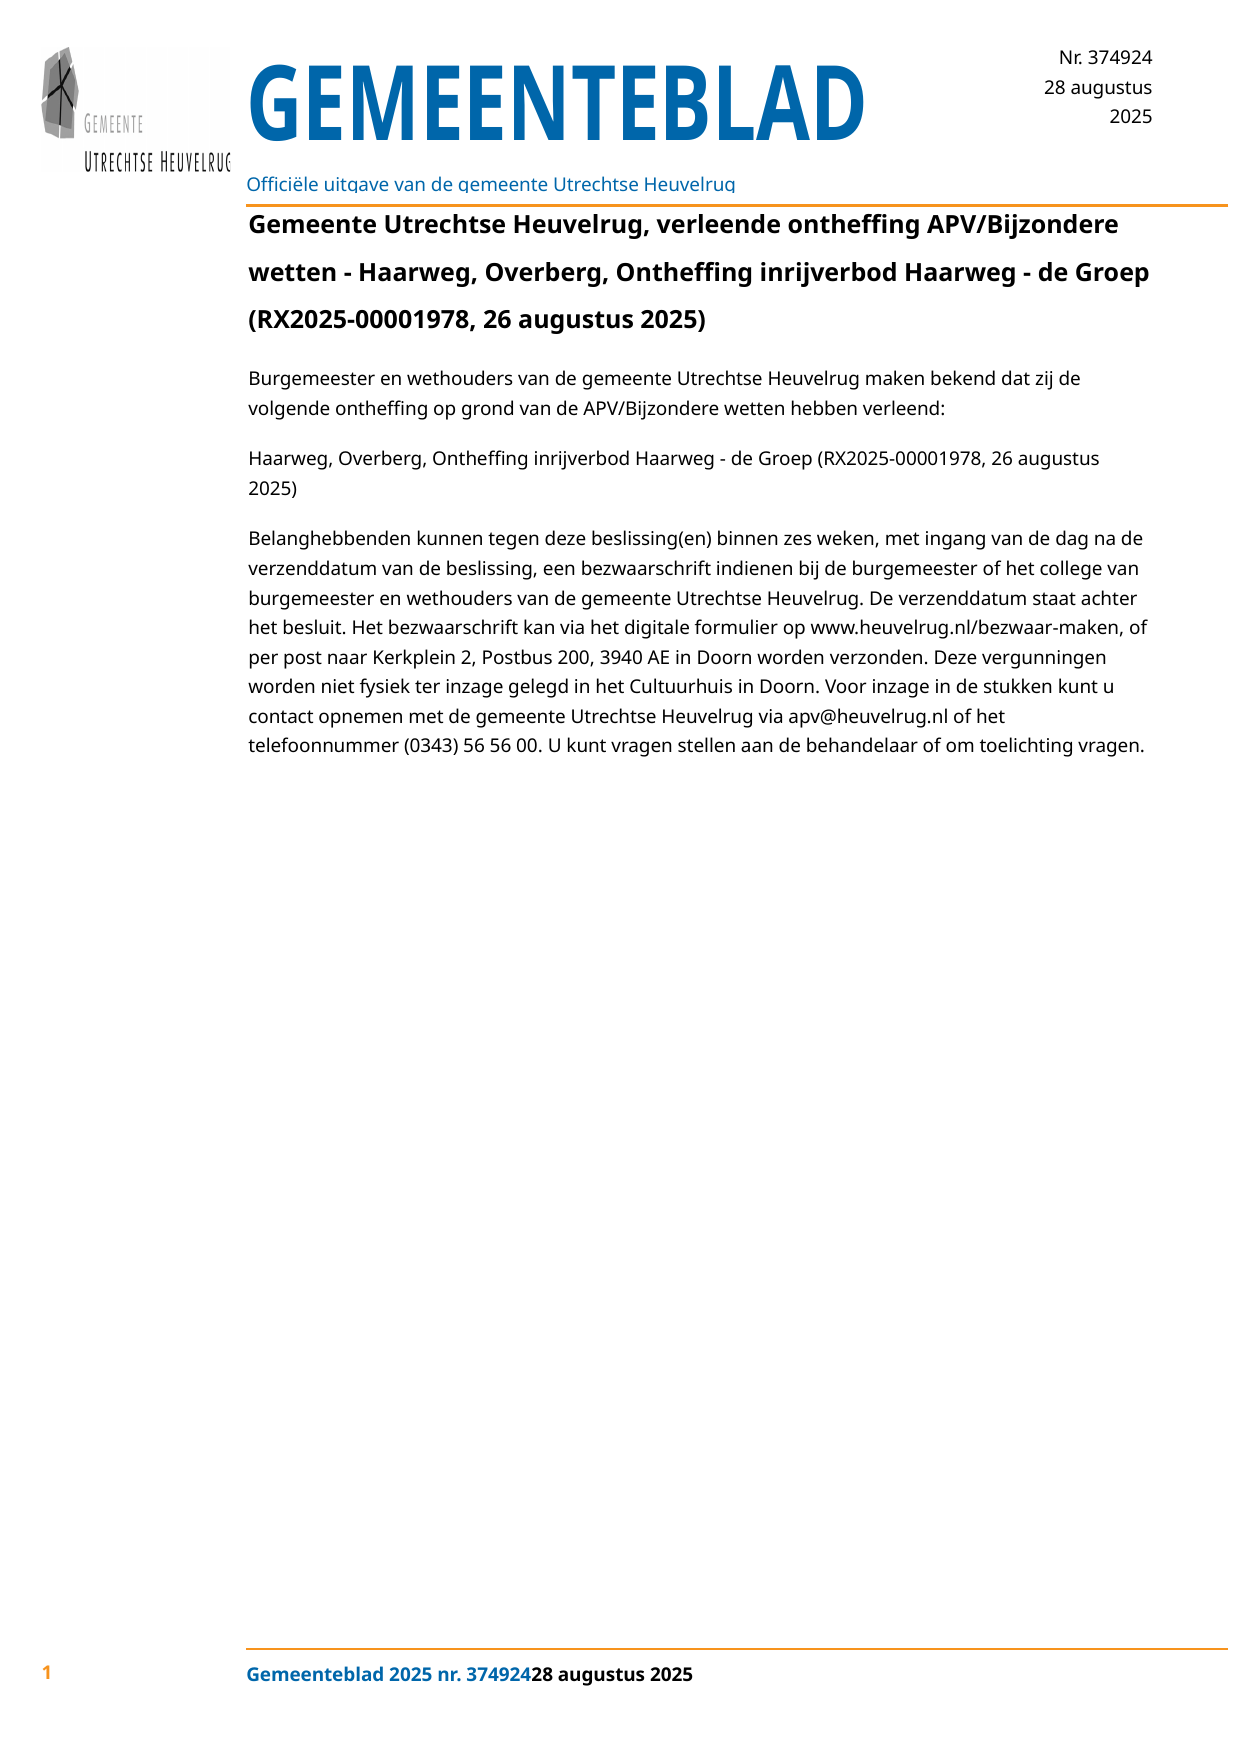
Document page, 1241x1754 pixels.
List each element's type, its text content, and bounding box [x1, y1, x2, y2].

text Haarweg, Overberg, Ontheffing inrijverbod Haarweg - de Groep (RX2025-00001978, 26 augustus 2025) [248, 446, 1152, 501]
text Gemeente Utrechtse Heuvelrug, verleende ontheffing APV/Bijzondere wetten - Haarweg, Overberg, Ontheffing inrijverbod Haarweg - de Groep (RX2025-00001978, 26 augustus 2025) [248, 207, 1152, 336]
picture [41, 47, 231, 172]
text Belanghebbenden kunnen tegen deze beslissing(en) binnen zes weken, met ingang van de dag na de verzenddatum van de beslissing, een bezwaarschrift indienen bij de burgemeester of het college van burgemeester en wethouders van de gemeente Utrechtse Heuvelrug. De verzenddatum staat achter het besluit. Het bezwaarschrift kan via het digitale formulier op www.heuvelrug.nl/bezwaar-maken, of per post naar Kerkplein 2, Postbus 200, 3940 AE in Doorn worden verzonden. Deze vergunningen worden niet fysiek ter inzage gelegd in het Cultuurhuis in Doorn. Voor inzage in de stukken kunt u contact opnemen met de gemeente Utrechtse Heuvelrug via apv@heuvelrug.nl of het telefoonnummer (0343) 56 56 00. U kunt vragen stellen aan de behandelaar of om toelichting vragen. [248, 526, 1152, 758]
text Burgemeester en wethouders van de gemeente Utrechtse Heuvelrug maken bekend dat zij de volgende ontheffing op grond van de APV/Bijzondere wetten hebben verleend: [248, 366, 1152, 421]
